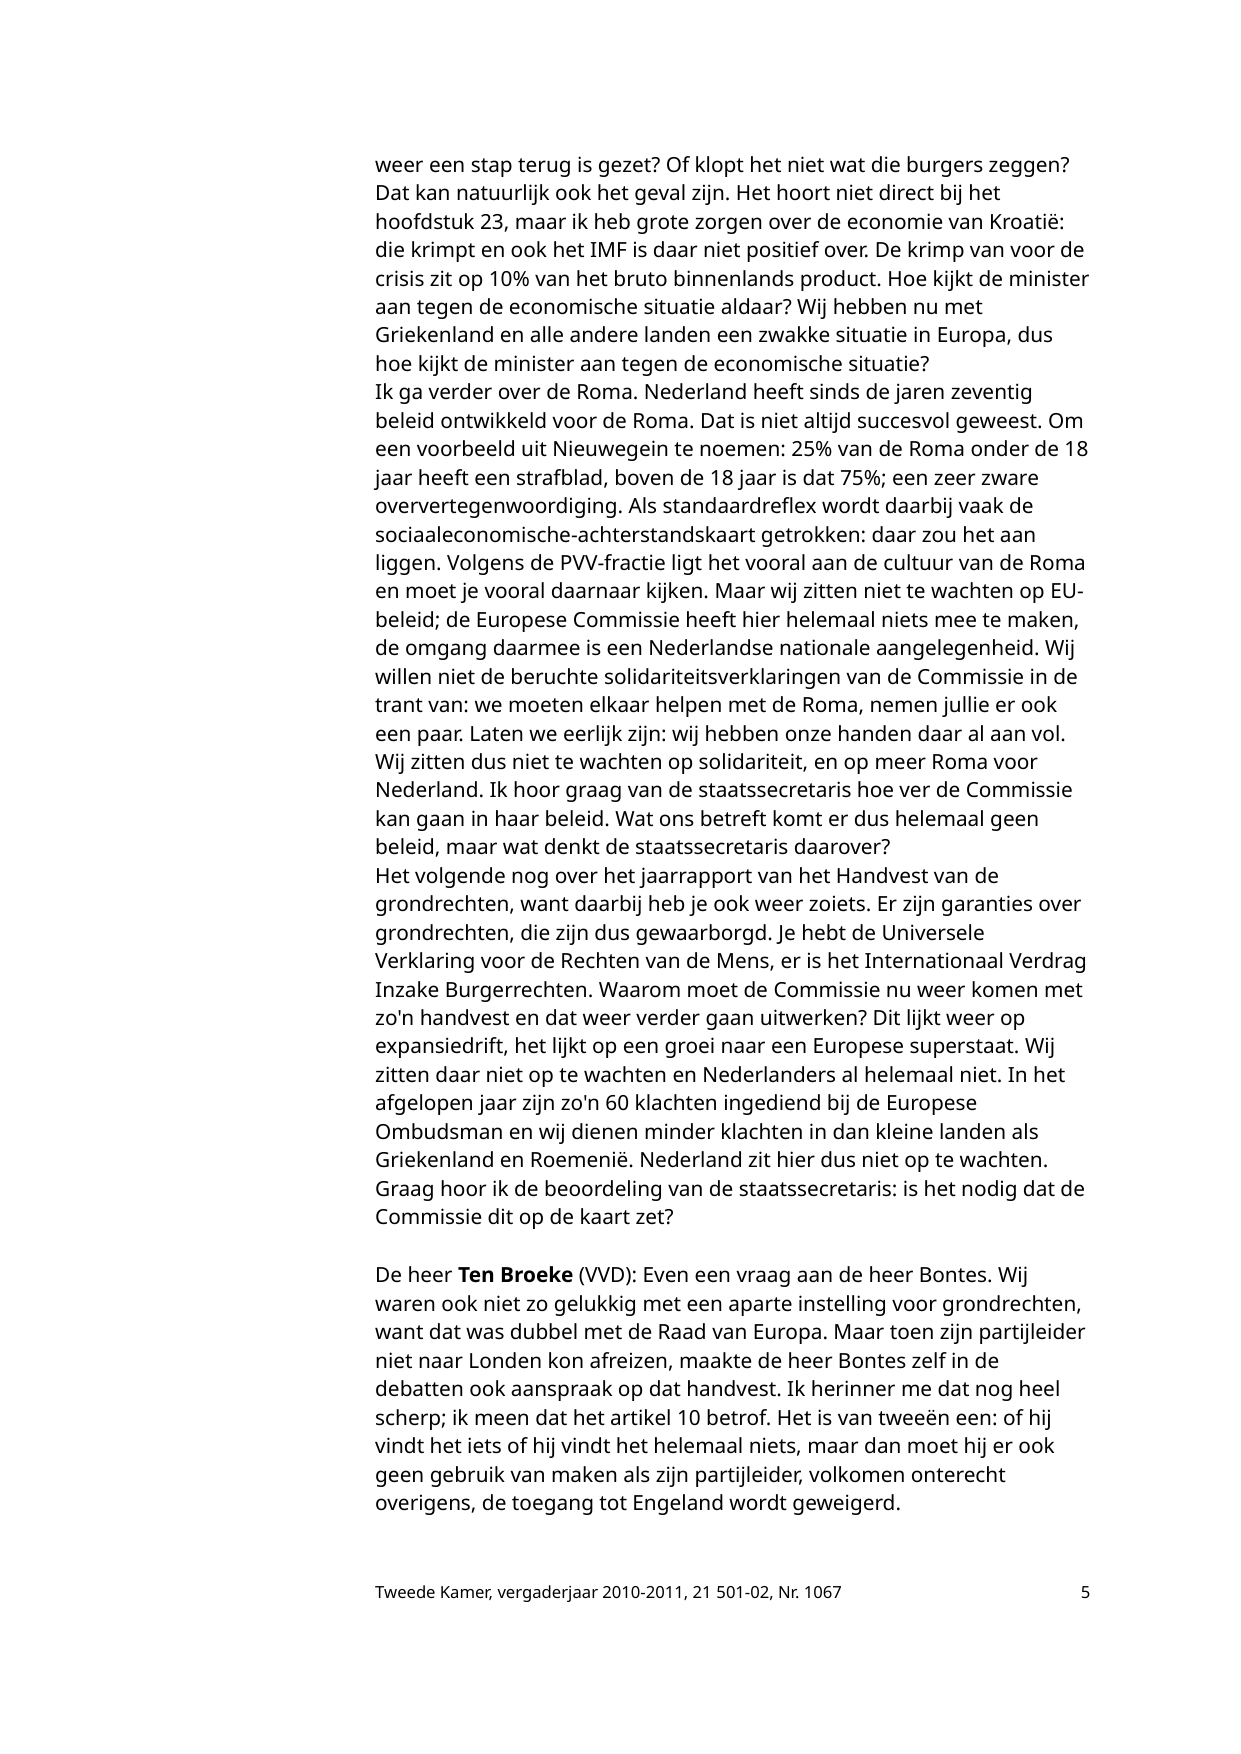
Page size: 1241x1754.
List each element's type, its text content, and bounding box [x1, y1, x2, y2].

text De heer Ten Broeke (VVD): Even een vraag aan de heer Bontes. Wij waren ook niet zo gelukkig met een aparte instelling voor grondrechten, want dat was dubbel met de Raad van Europa. Maar toen zijn partijleider niet naar Londen kon afreizen, maakte de heer Bontes zelf in de debatten ook aanspraak op dat handvest. Ik herinner me dat nog heel scherp; ik meen dat het artikel 10 betrof. Het is van tweeën een: of hij vindt het iets of hij vindt het helemaal niets, maar dan moet hij er ook geen gebruik van maken als zijn partijleider, volkomen onterecht overigens, de toegang tot Engeland wordt geweigerd. [375, 1261, 1090, 1517]
text weer een stap terug is gezet? Of klopt het niet wat die burgers zeggen? Dat kan natuurlijk ook het geval zijn. Het hoort niet direct bij het hoofdstuk 23, maar ik heb grote zorgen over de economie van Kroatië: die krimpt en ook het IMF is daar niet positief over. De krimp van voor de crisis zit op 10% van het bruto binnenlands product. Hoe kijkt de minister aan tegen de economische situatie aldaar? Wij hebben nu met Griekenland en alle andere landen een zwakke situatie in Europa, dus hoe kijkt de minister aan tegen de economische situatie? [375, 150, 1090, 377]
text Het volgende nog over het jaarrapport van het Handvest van de grondrechten, want daarbij heb je ook weer zoiets. Er zijn garanties over grondrechten, die zijn dus gewaarborgd. Je hebt de Universele Verklaring voor de Rechten van de Mens, er is het Internationaal Verdrag Inzake Burgerrechten. Waarom moet de Commissie nu weer komen met zo'n handvest en dat weer verder gaan uitwerken? Dit lijkt weer op expansiedrift, het lijkt op een groei naar een Europese superstaat. Wij zitten daar niet op te wachten en Nederlanders al helemaal niet. In het afgelopen jaar zijn zo'n 60 klachten ingediend bij de Europese Ombudsman en wij dienen minder klachten in dan kleine landen als Griekenland en Roemenië. Nederland zit hier dus niet op te wachten. Graag hoor ik de beoordeling van de staatssecretaris: is het nodig dat de Commissie dit op de kaart zet? [375, 861, 1090, 1231]
text Ik ga verder over de Roma. Nederland heeft sinds de jaren zeventig beleid ontwikkeld voor de Roma. Dat is niet altijd succesvol geweest. Om een voorbeeld uit Nieuwegein te noemen: 25% van de Roma onder de 18 jaar heeft een strafblad, boven de 18 jaar is dat 75%; een zeer zware oververtegenwoordiging. Als standaardreflex wordt daarbij vaak de sociaaleconomische-achterstandskaart getrokken: daar zou het aan liggen. Volgens de PVV-fractie ligt het vooral aan de cultuur van de Roma en moet je vooral daarnaar kijken. Maar wij zitten niet te wachten op EU-beleid; de Europese Commissie heeft hier helemaal niets mee te maken, de omgang daarmee is een Nederlandse nationale aangelegenheid. Wij willen niet de beruchte solidariteitsverklaringen van de Commissie in de trant van: we moeten elkaar helpen met de Roma, nemen jullie er ook een paar. Laten we eerlijk zijn: wij hebben onze handen daar al aan vol. Wij zitten dus niet te wachten op solidariteit, en op meer Roma voor Nederland. Ik hoor graag van de staatssecretaris hoe ver de Commissie kan gaan in haar beleid. Wat ons betreft komt er dus helemaal geen beleid, maar wat denkt de staatssecretaris daarover? [375, 377, 1090, 861]
